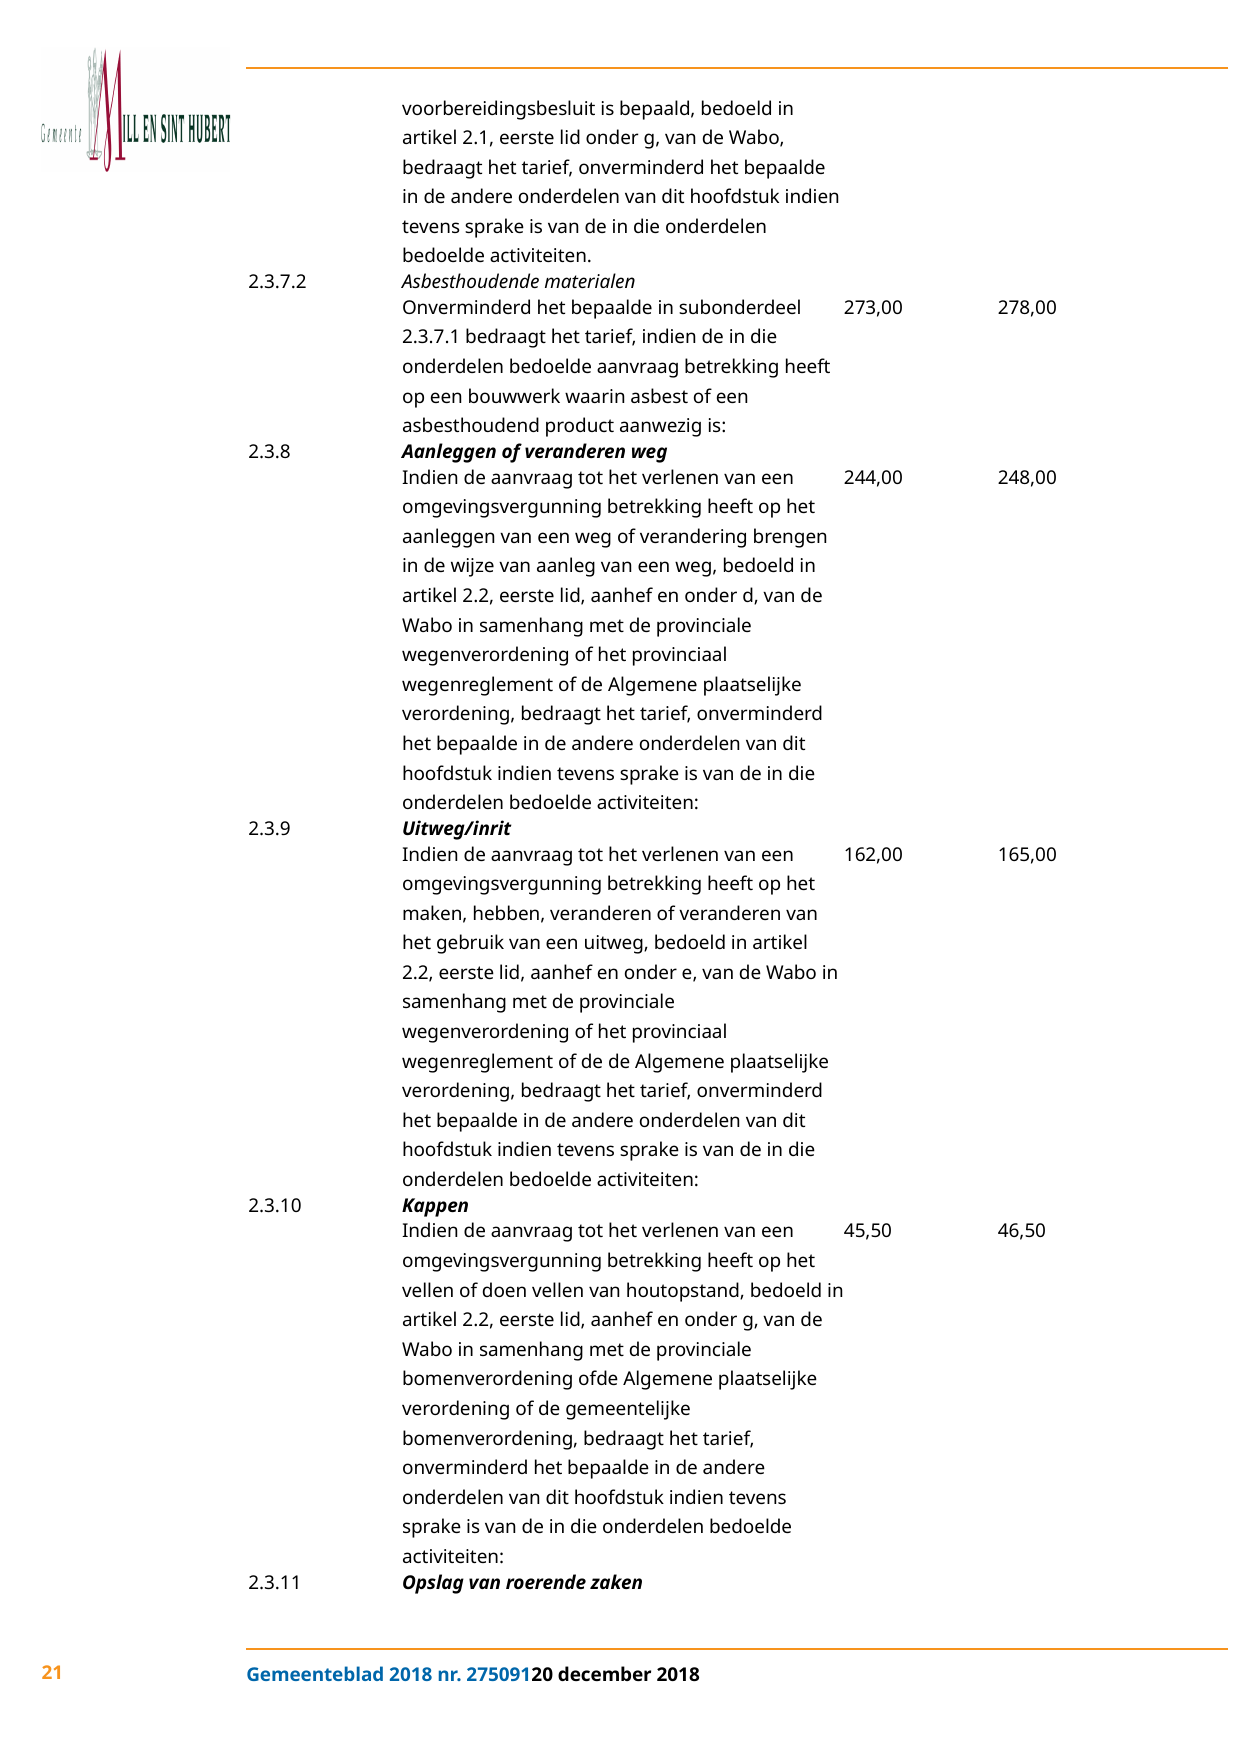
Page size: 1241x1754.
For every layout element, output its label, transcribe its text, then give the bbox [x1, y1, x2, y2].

table_cell 46,50 [998, 1218, 1152, 1569]
table_cell 45,50 [844, 1218, 998, 1569]
table_cell [248, 1218, 402, 1569]
table_cell [998, 815, 1152, 841]
table_cell [248, 464, 402, 815]
table_cell 2.3.9 [248, 815, 402, 841]
table_cell 273,00 [844, 294, 998, 438]
table_cell Indien de aanvraag tot het verlenen van een omgevingsvergunning betrekking heeft op het aanleggen van een weg of verandering brengen in de wijze van aanleg van een weg, bedoeld in artikel 2.2, eerste lid, aanhef en onder d, van de Wabo in samenhang met de provinciale wegenverordening of het provinciaal wegenreglement of de Algemene plaatselijke verordening, bedraagt het tarief, onverminderd het bepaalde in de andere onderdelen van dit hoofdstuk indien tevens sprake is van de in die onderdelen bedoelde activiteiten: [402, 464, 844, 815]
table_cell Indien de aanvraag tot het verlenen van een omgevingsvergunning betrekking heeft op het vellen of doen vellen van houtopstand, bedoeld in artikel 2.2, eerste lid, aanhef en onder g, van de Wabo in samenhang met de provinciale bomenverordening ofde Algemene plaatselijke verordening of de gemeentelijke bomenverordening, bedraagt het tarief, onverminderd het bepaalde in de andere onderdelen van dit hoofdstuk indien tevens sprake is van de in die onderdelen bedoelde activiteiten: [402, 1218, 844, 1569]
table_cell [844, 1569, 998, 1594]
table_cell [998, 269, 1152, 294]
table_cell [844, 438, 998, 464]
table_cell Uitweg/inrit [402, 815, 844, 841]
table_cell Onverminderd het bepaalde in subonderdeel 2.3.7.1 bedraagt het tarief, indien de in die onderdelen bedoelde aanvraag betrekking heeft op een bouwwerk waarin asbest of een asbesthoudend product aanwezig is: [402, 294, 844, 438]
table_cell Asbesthoudende materialen [402, 269, 844, 294]
table_cell [248, 841, 402, 1192]
table_cell [844, 815, 998, 841]
table_cell 2.3.8 [248, 438, 402, 464]
table_cell [844, 269, 998, 294]
table_cell [998, 438, 1152, 464]
table_cell Aanleggen of veranderen weg [402, 438, 844, 464]
table_cell Kappen [402, 1192, 844, 1218]
table_cell [998, 95, 1152, 268]
table_cell [248, 95, 402, 268]
table_cell voorbereidingsbesluit is bepaald, bedoeld in artikel 2.1, eerste lid onder g, van de Wabo, bedraagt het tarief, onverminderd het bepaalde in de andere onderdelen van dit hoofdstuk indien tevens sprake is van de in die onderdelen bedoelde activiteiten. [402, 95, 844, 268]
table_cell 162,00 [844, 841, 998, 1192]
table_cell Indien de aanvraag tot het verlenen van een omgevingsvergunning betrekking heeft op het maken, hebben, veranderen of veranderen van het gebruik van een uitweg, bedoeld in artikel 2.2, eerste lid, aanhef en onder e, van de Wabo in samenhang met de provinciale wegenverordening of het provinciaal wegenreglement of de de Algemene plaatselijke verordening, bedraagt het tarief, onverminderd het bepaalde in de andere onderdelen van dit hoofdstuk indien tevens sprake is van de in die onderdelen bedoelde activiteiten: [402, 841, 844, 1192]
table_cell 165,00 [998, 841, 1152, 1192]
table_cell [844, 95, 998, 268]
table_cell [844, 1192, 998, 1218]
picture [41, 47, 231, 172]
table_cell [248, 294, 402, 438]
table_cell 248,00 [998, 464, 1152, 815]
table_cell 278,00 [998, 294, 1152, 438]
table_cell 244,00 [844, 464, 998, 815]
table_cell Opslag van roerende zaken [402, 1569, 844, 1594]
table_cell 2.3.7.2 [248, 269, 402, 294]
table_cell 2.3.10 [248, 1192, 402, 1218]
table_cell 2.3.11 [248, 1569, 402, 1594]
table_cell [998, 1569, 1152, 1594]
table_cell [998, 1192, 1152, 1218]
